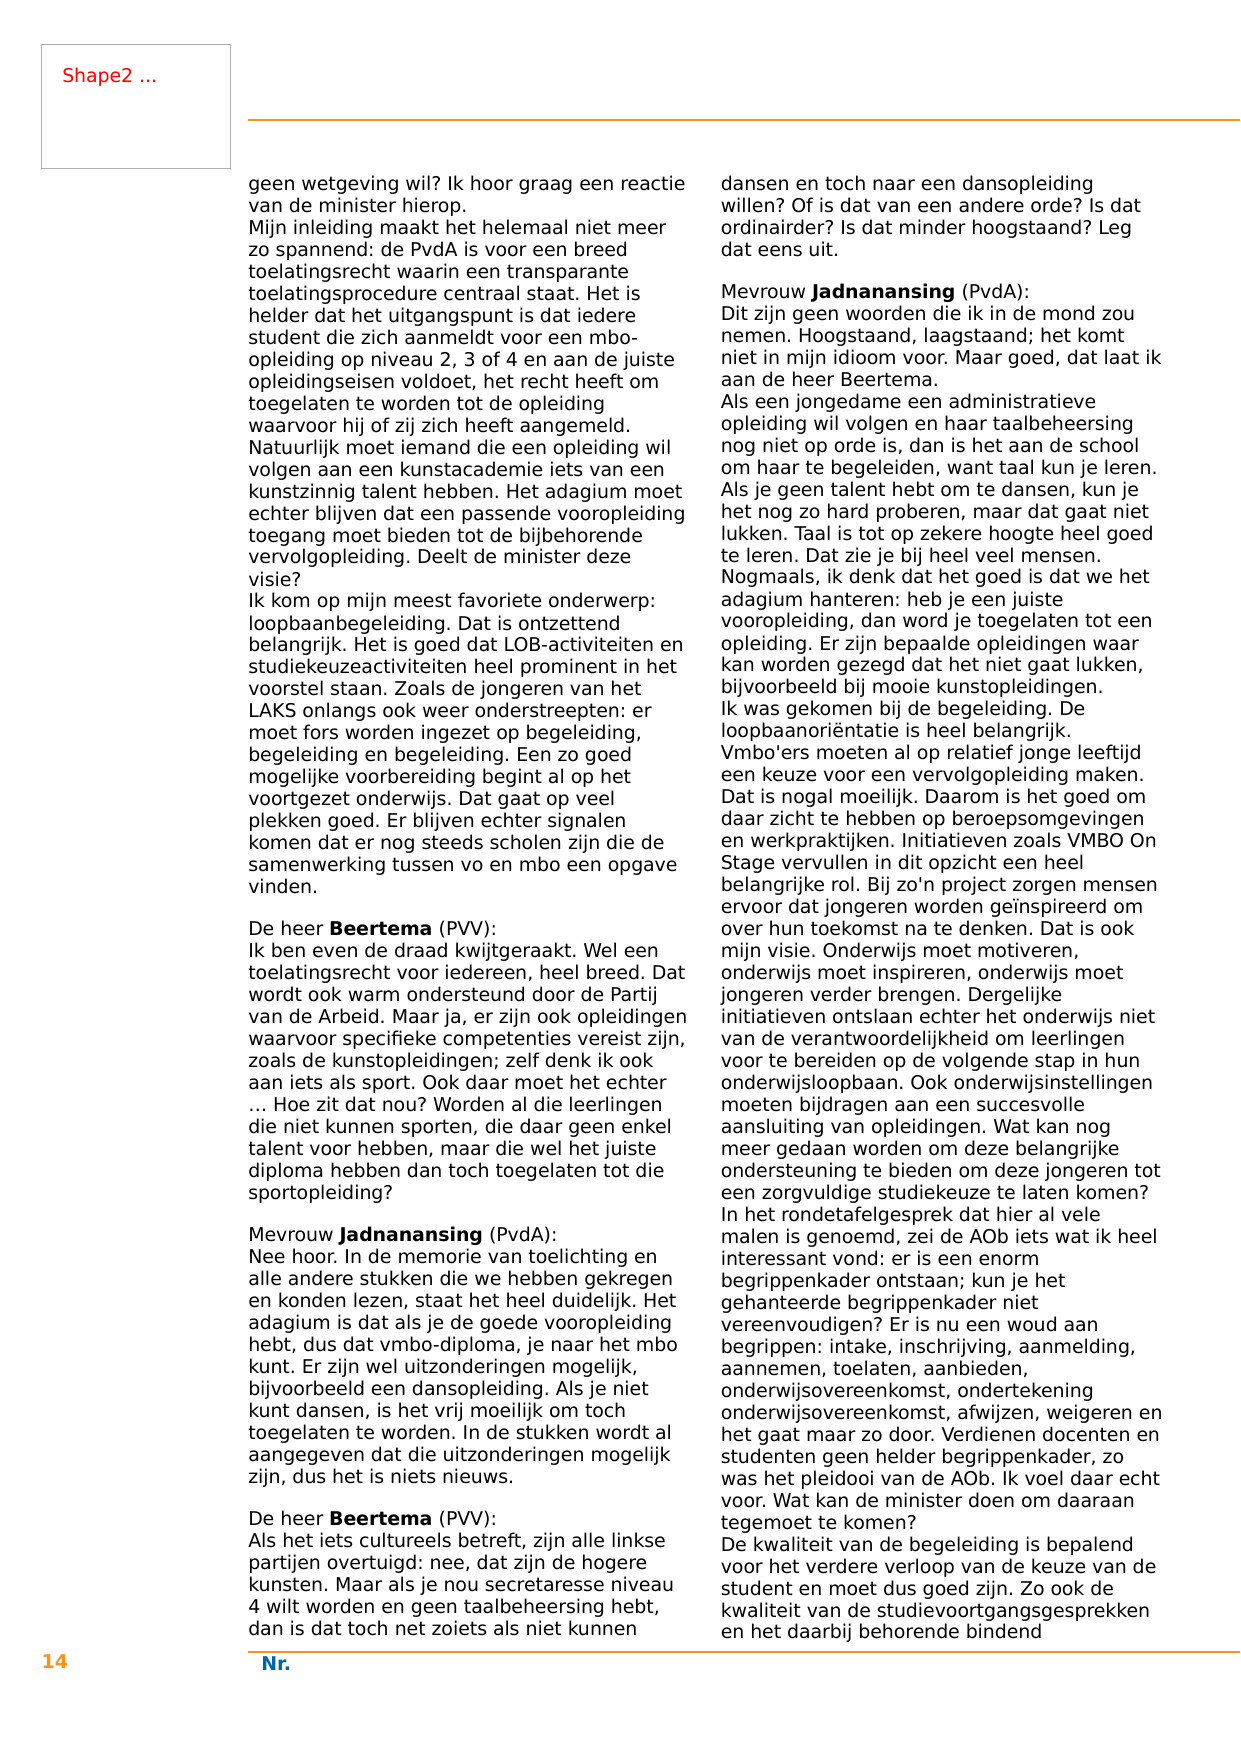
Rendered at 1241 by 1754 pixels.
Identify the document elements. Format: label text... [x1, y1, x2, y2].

text Mijn inleiding maakt het helemaal niet meer zo spannend: de PvdA is voor een breed toelatingsrecht waarin een transparante toelatingsprocedure centraal staat. Het is helder dat het uitgangspunt is dat iedere student die zich aanmeldt voor een mbo-opleiding op niveau 2, 3 of 4 en aan de juiste opleidingseisen voldoet, het recht heeft om toegelaten te worden tot de opleiding waarvoor hij of zij zich heeft aangemeld. Natuurlijk moet iemand die een opleiding wil volgen aan een kunstacademie iets van een kunstzinnig talent hebben. Het adagium moet echter blijven dat een passende vooropleiding toegang moet bieden tot de bijbehorende vervolgopleiding. Deelt de minister deze visie? [248, 217, 691, 590]
text Als een jongedame een administratieve opleiding wil volgen en haar taalbeheersing nog niet op orde is, dan is het aan de school om haar te begeleiden, want taal kun je leren. Als je geen talent hebt om te dansen, kun je het nog zo hard proberen, maar dat gaat niet lukken. Taal is tot op zekere hoogte heel goed te leren. Dat zie je bij heel veel mensen. [721, 391, 1163, 566]
text Als het iets cultureels betreft, zijn alle linkse partijen overtuigd: nee, dat zijn de hogere kunsten. Maar als je nou secretaresse niveau 4 wilt worden en geen taalbeheersing hebt, dan is dat toch net zoiets als niet kunnen [248, 1529, 691, 1639]
text Nogmaals, ik denk dat het goed is dat we het adagium hanteren: heb je een juiste vooropleiding, dan word je toegelaten tot een opleiding. Er zijn bepaalde opleidingen waar kan worden gezegd dat het niet gaat lukken, bijvoorbeeld bij mooie kunstopleidingen. [721, 566, 1163, 698]
text dansen en toch naar een dansopleiding willen? Of is dat van een andere orde? Is dat ordinairder? Is dat minder hoogstaand? Leg dat eens uit. [721, 173, 1163, 261]
text Ik ben even de draad kwijtgeraakt. Wel een toelatingsrecht voor iedereen, heel breed. Dat wordt ook warm ondersteund door de Partij van de Arbeid. Maar ja, er zijn ook opleidingen waarvoor specifieke competenties vereist zijn, zoals de kunstopleidingen; zelf denk ik ook aan iets als sport. Ook daar moet het echter … Hoe zit dat nou? Worden al die leerlingen die niet kunnen sporten, die daar geen enkel talent voor hebben, maar die wel het juiste diploma hebben dan toch toegelaten tot die sportopleiding? [248, 940, 691, 1204]
text De kwaliteit van de begeleiding is bepalend voor het verdere verloop van de keuze van de student en moet dus goed zijn. Zo ook de kwaliteit van de studievoortgangsgesprekken en het daarbij behorende bindend [721, 1533, 1163, 1643]
text De heer Beertema (PVV): [248, 1508, 691, 1529]
text Nee hoor. In de memorie van toelichting en alle andere stukken die we hebben gekregen en konden lezen, staat het heel duidelijk. Het adagium is dat als je de goede vooropleiding hebt, dus dat vmbo-diploma, je naar het mbo kunt. Er zijn wel uitzonderingen mogelijk, bijvoorbeeld een dansopleiding. Als je niet kunt dansen, is het vrij moeilijk om toch toegelaten te worden. In de stukken wordt al aangegeven dat die uitzonderingen mogelijk zijn, dus het is niets nieuws. [248, 1246, 691, 1488]
text Ik was gekomen bij de begeleiding. De loopbaanoriëntatie is heel belangrijk. Vmbo'ers moeten al op relatief jonge leeftijd een keuze voor een vervolgopleiding maken. Dat is nogal moeilijk. Daarom is het goed om daar zicht te hebben op beroepsomgevingen en werkpraktijken. Initiatieven zoals VMBO On Stage vervullen in dit opzicht een heel belangrijke rol. Bij zo'n project zorgen mensen ervoor dat jongeren worden geïnspireerd om over hun toekomst na te denken. Dat is ook mijn visie. Onderwijs moet motiveren, onderwijs moet inspireren, onderwijs moet jongeren verder brengen. Dergelijke initiatieven ontslaan echter het onderwijs niet van de verantwoordelijkheid om leerlingen voor te bereiden op de volgende stap in hun onderwijsloopbaan. Ook onderwijsinstellingen moeten bijdragen aan een succesvolle aansluiting van opleidingen. Wat kan nog meer gedaan worden om deze belangrijke ondersteuning te bieden om deze jongeren tot een zorgvuldige studiekeuze te laten komen? [721, 698, 1163, 1204]
text Dit zijn geen woorden die ik in de mond zou nemen. Hoogstaand, laagstaand; het komt niet in mijn idioom voor. Maar goed, dat laat ik aan de heer Beertema. [721, 303, 1163, 391]
text In het rondetafelgesprek dat hier al vele malen is genoemd, zei de AOb iets wat ik heel interessant vond: er is een enorm begrippenkader ontstaan; kun je het gehanteerde begrippenkader niet vereenvoudigen? Er is nu een woud aan begrippen: intake, inschrijving, aanmelding, aannemen, toelaten, aanbieden, onderwijsovereenkomst, ondertekening onderwijsovereenkomst, afwijzen, weigeren en het gaat maar zo door. Verdienen docenten en studenten geen helder begrippenkader, zo was het pleidooi van de AOb. Ik voel daar echt voor. Wat kan de minister doen om daaraan tegemoet te komen? [721, 1204, 1163, 1533]
text De heer Beertema (PVV): [248, 918, 691, 940]
text Ik kom op mijn meest favoriete onderwerp: loopbaanbegeleiding. Dat is ontzettend belangrijk. Het is goed dat LOB-activiteiten en studiekeuzeactiviteiten heel prominent in het voorstel staan. Zoals de jongeren van het LAKS onlangs ook weer onderstreepten: er moet fors worden ingezet op begeleiding, begeleiding en begeleiding. Een zo goed mogelijke voorbereiding begint al op het voortgezet onderwijs. Dat gaat op veel plekken goed. Er blijven echter signalen komen dat er nog steeds scholen zijn die de samenwerking tussen vo en mbo een opgave vinden. [248, 590, 691, 898]
text Mevrouw Jadnanansing (PvdA): [721, 281, 1163, 303]
text Mevrouw Jadnanansing (PvdA): [248, 1224, 691, 1246]
text geen wetgeving wil? Ik hoor graag een reactie van de minister hierop. [248, 173, 691, 217]
